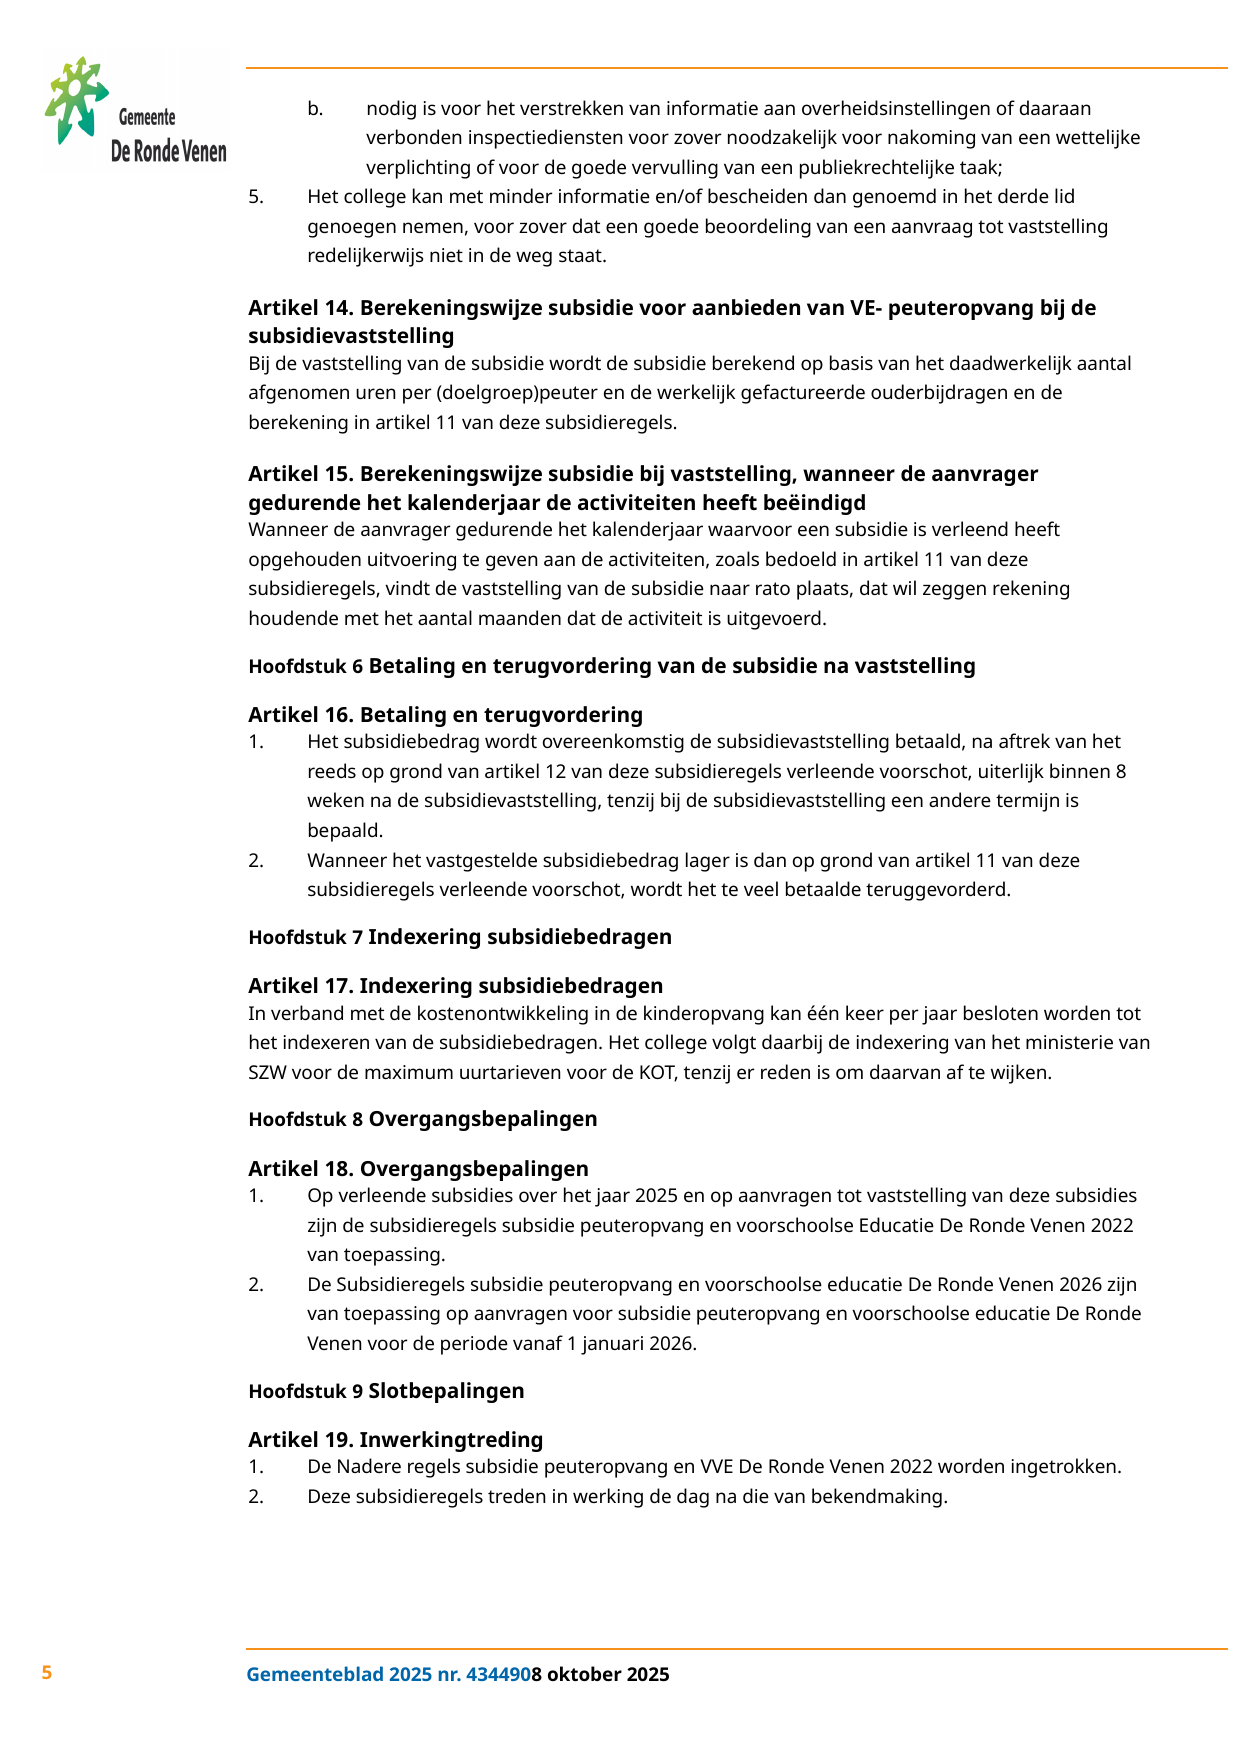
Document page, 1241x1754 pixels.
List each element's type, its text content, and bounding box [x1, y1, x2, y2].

list De Nadere regels subsidie peuteropvang en VVE De Ronde Venen 2022 worden ingetrokken. [248, 1453, 1152, 1479]
text Bij de vaststelling van de subsidie wordt de subsidie berekend op basis van het daadwerkelijk aantal afgenomen uren per (doelgroep)peuter en de werkelijk gefactureerde ouderbijdragen en de berekening in artikel 11 van deze subsidieregels. [248, 350, 1152, 435]
list Op verleende subsidies over het jaar 2025 en op aanvragen tot vaststelling van deze subsidies zijn de subsidieregels subsidie peuteropvang en voorschoolse Educatie De Ronde Venen 2022 van toepassing. [248, 1182, 1152, 1267]
text Artikel 14. Berekeningswijze subsidie voor aanbieden van VE- peuteropvang bij de subsidievaststelling [248, 293, 1152, 350]
text Hoofdstuk 6 Betaling en terugvordering van de subsidie na vaststelling [248, 651, 1152, 679]
list nodig is voor het verstrekken van informatie aan overheidsinstellingen of daaraan verbonden inspectiediensten voor zover noodzakelijk voor nakoming van een wettelijke verplichting of voor de goede vervulling van een publiekrechtelijke taak; [307, 95, 1152, 180]
picture [41, 47, 231, 172]
text Hoofdstuk 7 Indexering subsidiebedragen [248, 922, 1152, 951]
list Het subsidiebedrag wordt overeenkomstig de subsidievaststelling betaald, na aftrek van het reeds op grond van artikel 12 van deze subsidieregels verleende voorschot, uiterlijk binnen 8 weken na de subsidievaststelling, tenzij bij de subsidievaststelling een andere termijn is bepaald. [248, 728, 1152, 843]
list De Subsidieregels subsidie peuteropvang en voorschoolse educatie De Ronde Venen 2026 zijn van toepassing op aanvragen voor subsidie peuteropvang en voorschoolse educatie De Ronde Venen voor de periode vanaf 1 januari 2026. [248, 1271, 1152, 1356]
text Artikel 17. Indexering subsidiebedragen [248, 971, 1152, 1000]
text Artikel 16. Betaling en terugvordering [248, 700, 1152, 728]
list Het college kan met minder informatie en/of bescheiden dan genoemd in het derde lid genoegen nemen, voor zover dat een goede beoordeling van een aanvraag tot vaststelling redelijkerwijs niet in de weg staat. [248, 183, 1152, 268]
text Hoofdstuk 9 Slotbepalingen [248, 1376, 1152, 1404]
text Artikel 18. Overgangsbepalingen [248, 1154, 1152, 1182]
list Deze subsidieregels treden in werking de dag na die van bekendmaking. [248, 1483, 1152, 1509]
text Wanneer de aanvrager gedurende het kalenderjaar waarvoor een subsidie is verleend heeft opgehouden uitvoering te geven aan de activiteiten, zoals bedoeld in artikel 11 van deze subsidieregels, vindt de vaststelling van de subsidie naar rato plaats, dat wil zeggen rekening houdende met het aantal maanden dat de activiteit is uitgevoerd. [248, 516, 1152, 631]
text Artikel 15. Berekeningswijze subsidie bij vaststelling, wanneer de aanvrager gedurende het kalenderjaar de activiteiten heeft beëindigd [248, 459, 1152, 516]
text Artikel 19. Inwerkingtreding [248, 1425, 1152, 1453]
text Hoofdstuk 8 Overgangsbepalingen [248, 1104, 1152, 1133]
text In verband met de kostenontwikkeling in de kinderopvang kan één keer per jaar besloten worden tot het indexeren van de subsidiebedragen. Het college volgt daarbij de indexering van het ministerie van SZW voor de maximum uurtarieven voor de KOT, tenzij er reden is om daarvan af te wijken. [248, 1000, 1152, 1085]
list Wanneer het vastgestelde subsidiebedrag lager is dan op grond van artikel 11 van deze subsidieregels verleende voorschot, wordt het te veel betaalde teruggevorderd. [248, 847, 1152, 902]
